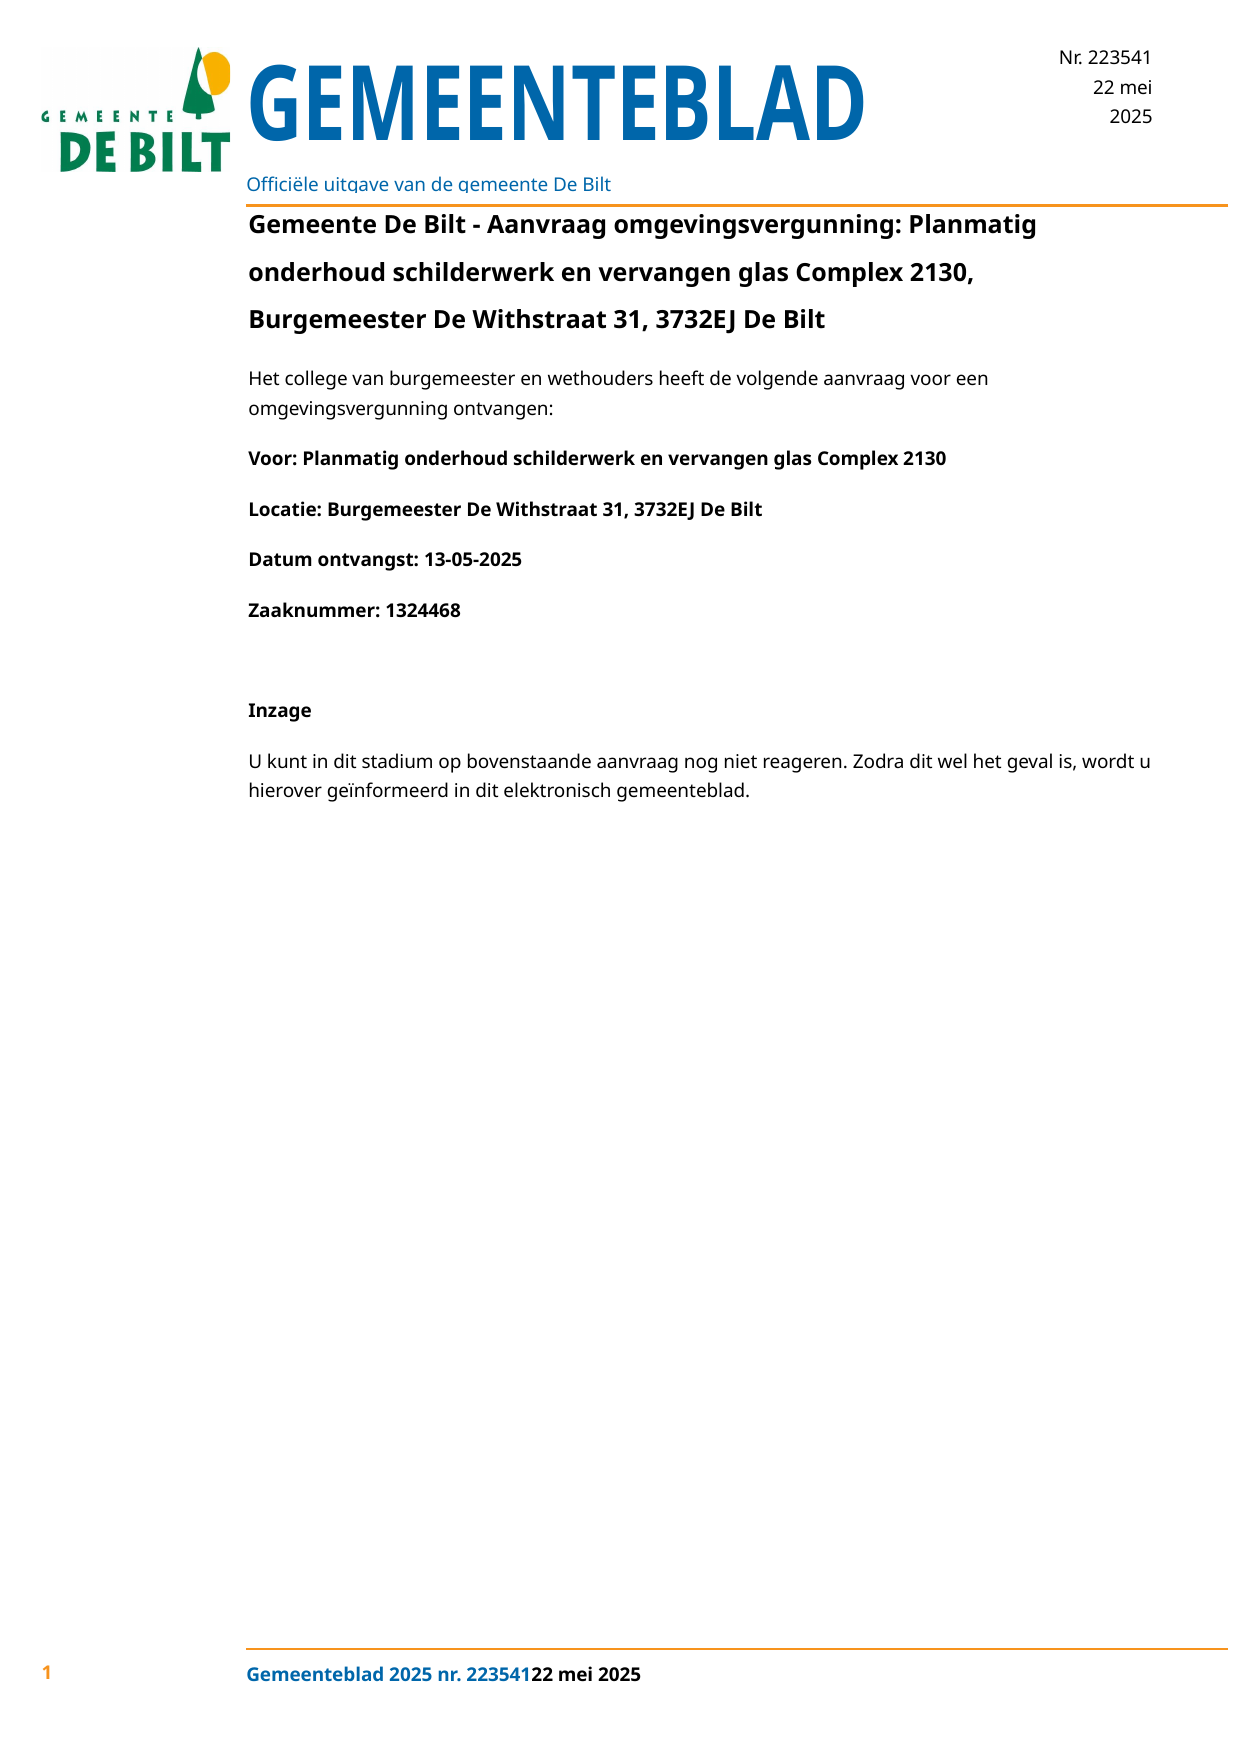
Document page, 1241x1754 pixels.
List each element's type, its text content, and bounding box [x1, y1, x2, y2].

text Locatie: Burgemeester De Withstraat 31, 3732EJ De Bilt [248, 496, 1152, 522]
text Gemeente De Bilt - Aanvraag omgevingsvergunning: Planmatig onderhoud schilderwerk en vervangen glas Complex 2130, Burgemeester De Withstraat 31, 3732EJ De Bilt [248, 207, 1152, 336]
text Zaaknummer: 1324468 [248, 597, 1152, 622]
text Datum ontvangst: 13-05-2025 [248, 546, 1152, 572]
picture [41, 47, 231, 172]
text Inzage [248, 698, 1152, 723]
text Het college van burgemeester en wethouders heeft de volgende aanvraag voor een omgevingsvergunning ontvangen: [248, 366, 1152, 421]
text U kunt in dit stadium op bovenstaande aanvraag nog niet reageren. Zodra dit wel het geval is, wordt u hierover geïnformeerd in dit elektronisch gemeenteblad. [248, 748, 1152, 803]
text Voor: Planmatig onderhoud schilderwerk en vervangen glas Complex 2130 [248, 446, 1152, 471]
